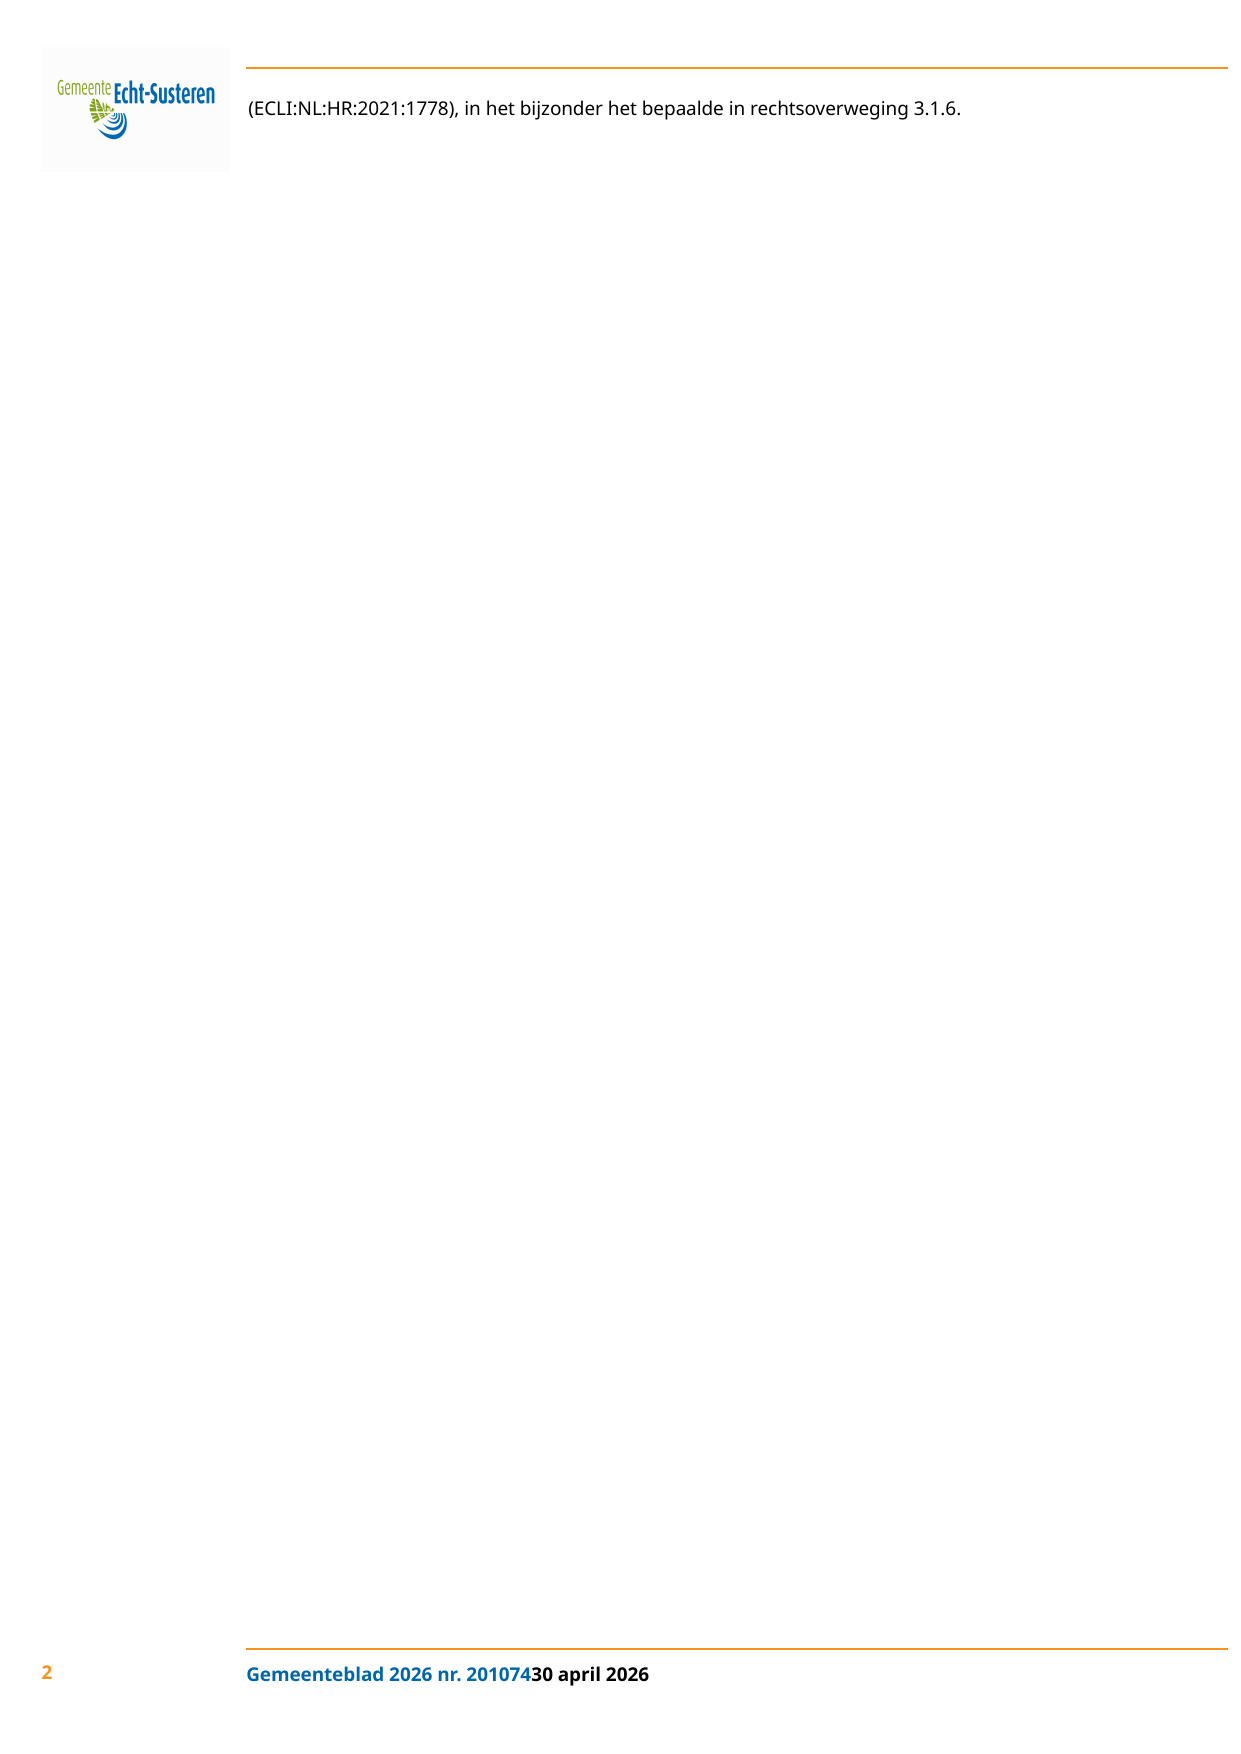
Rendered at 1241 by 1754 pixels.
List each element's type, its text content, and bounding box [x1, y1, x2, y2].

picture [41, 47, 231, 172]
text (ECLI:NL:HR:2021:1778), in het bijzonder het bepaalde in rechtsoverweging 3.1.6. [248, 95, 1152, 121]
